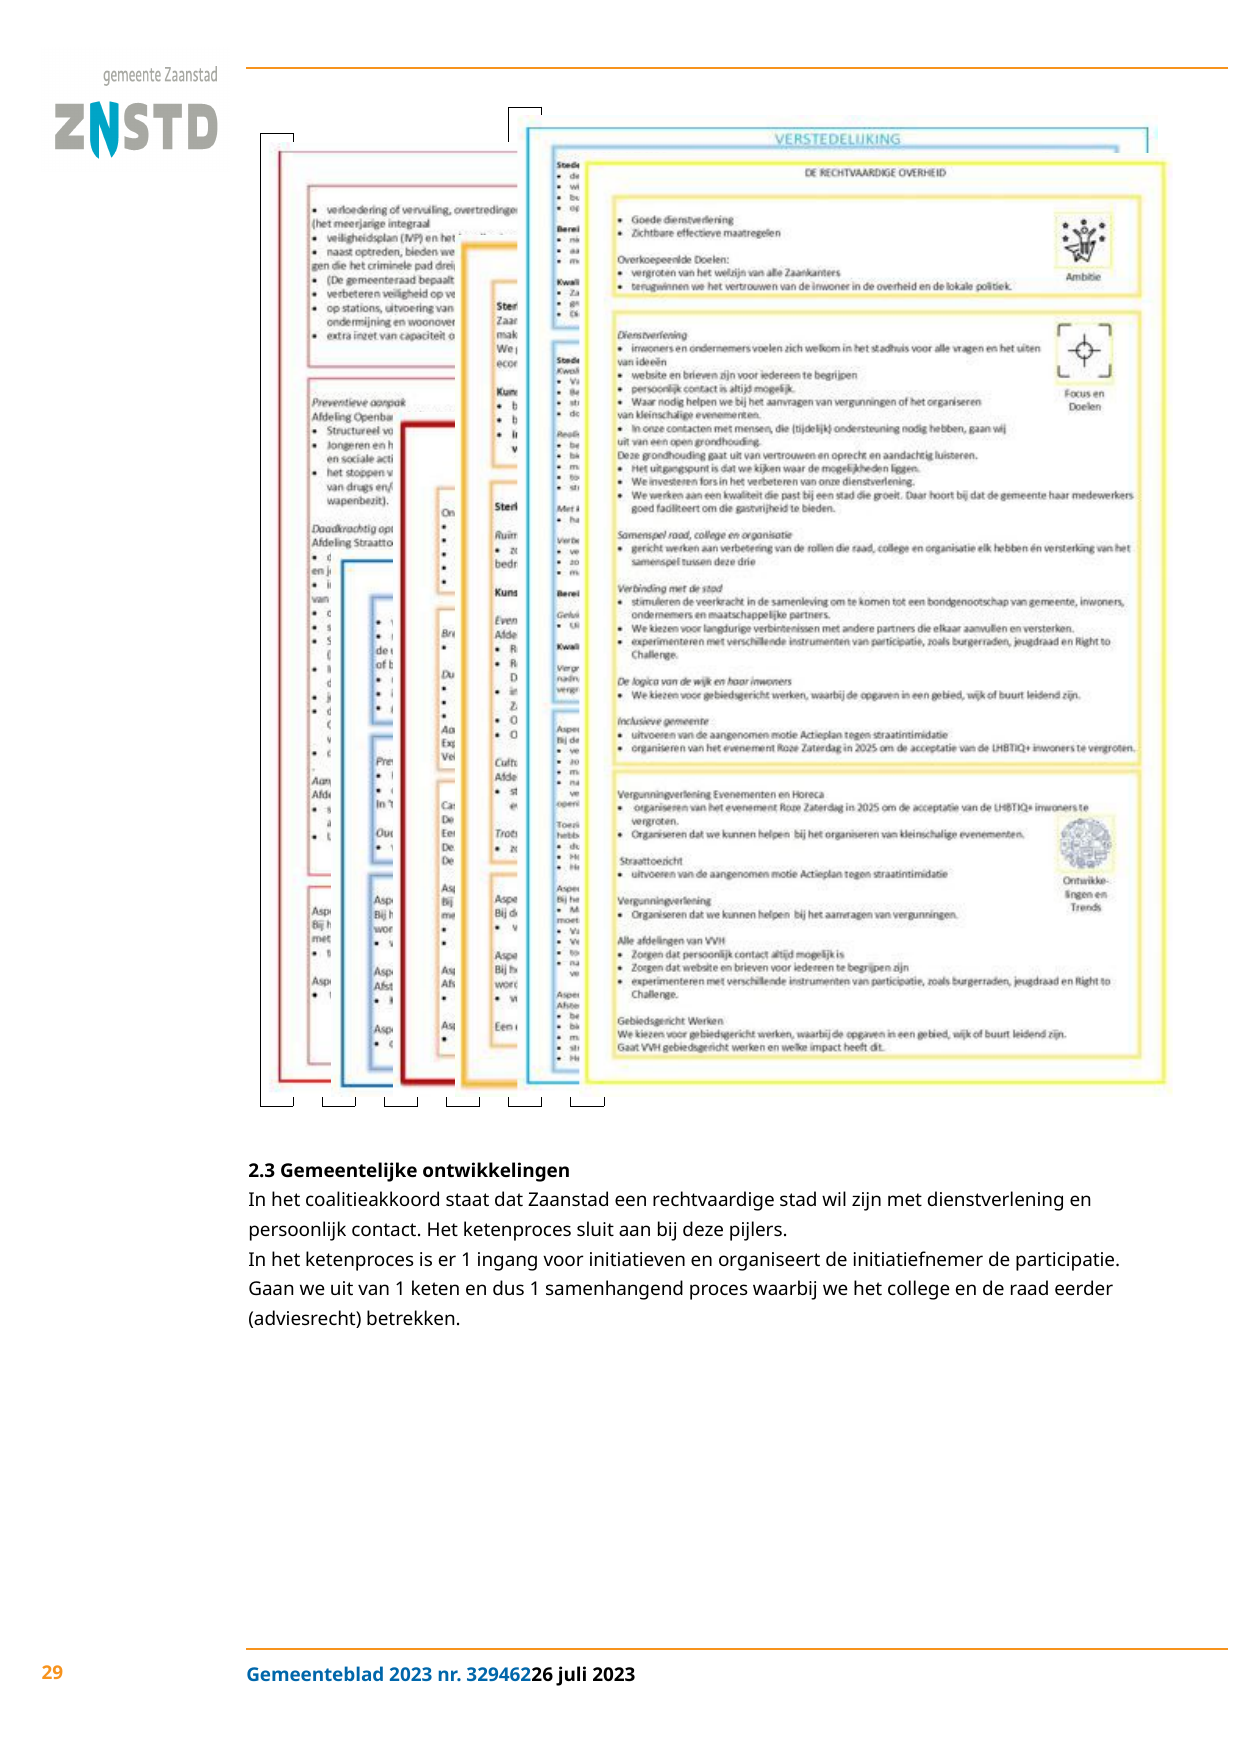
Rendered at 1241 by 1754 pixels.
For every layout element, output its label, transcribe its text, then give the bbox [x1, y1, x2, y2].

text In het ketenproces is er 1 ingang voor initiatieven en organiseert de initiatiefnemer de participatie. Gaan we uit van 1 keten en dus 1 samenhangend proces waarbij we het college en de raad eerder (adviesrecht) betrekken. [248, 1246, 1152, 1331]
picture [268, 115, 1173, 1097]
text 2.3 Gemeentelijke ontwikkelingen [248, 1157, 1152, 1183]
text In het coalitieakkoord staat dat Zaanstad een rechtvaardige stad wil zijn met dienstverlening en persoonlijk contact. Het ketenproces sluit aan bij deze pijlers. [248, 1187, 1152, 1242]
picture [41, 47, 231, 172]
